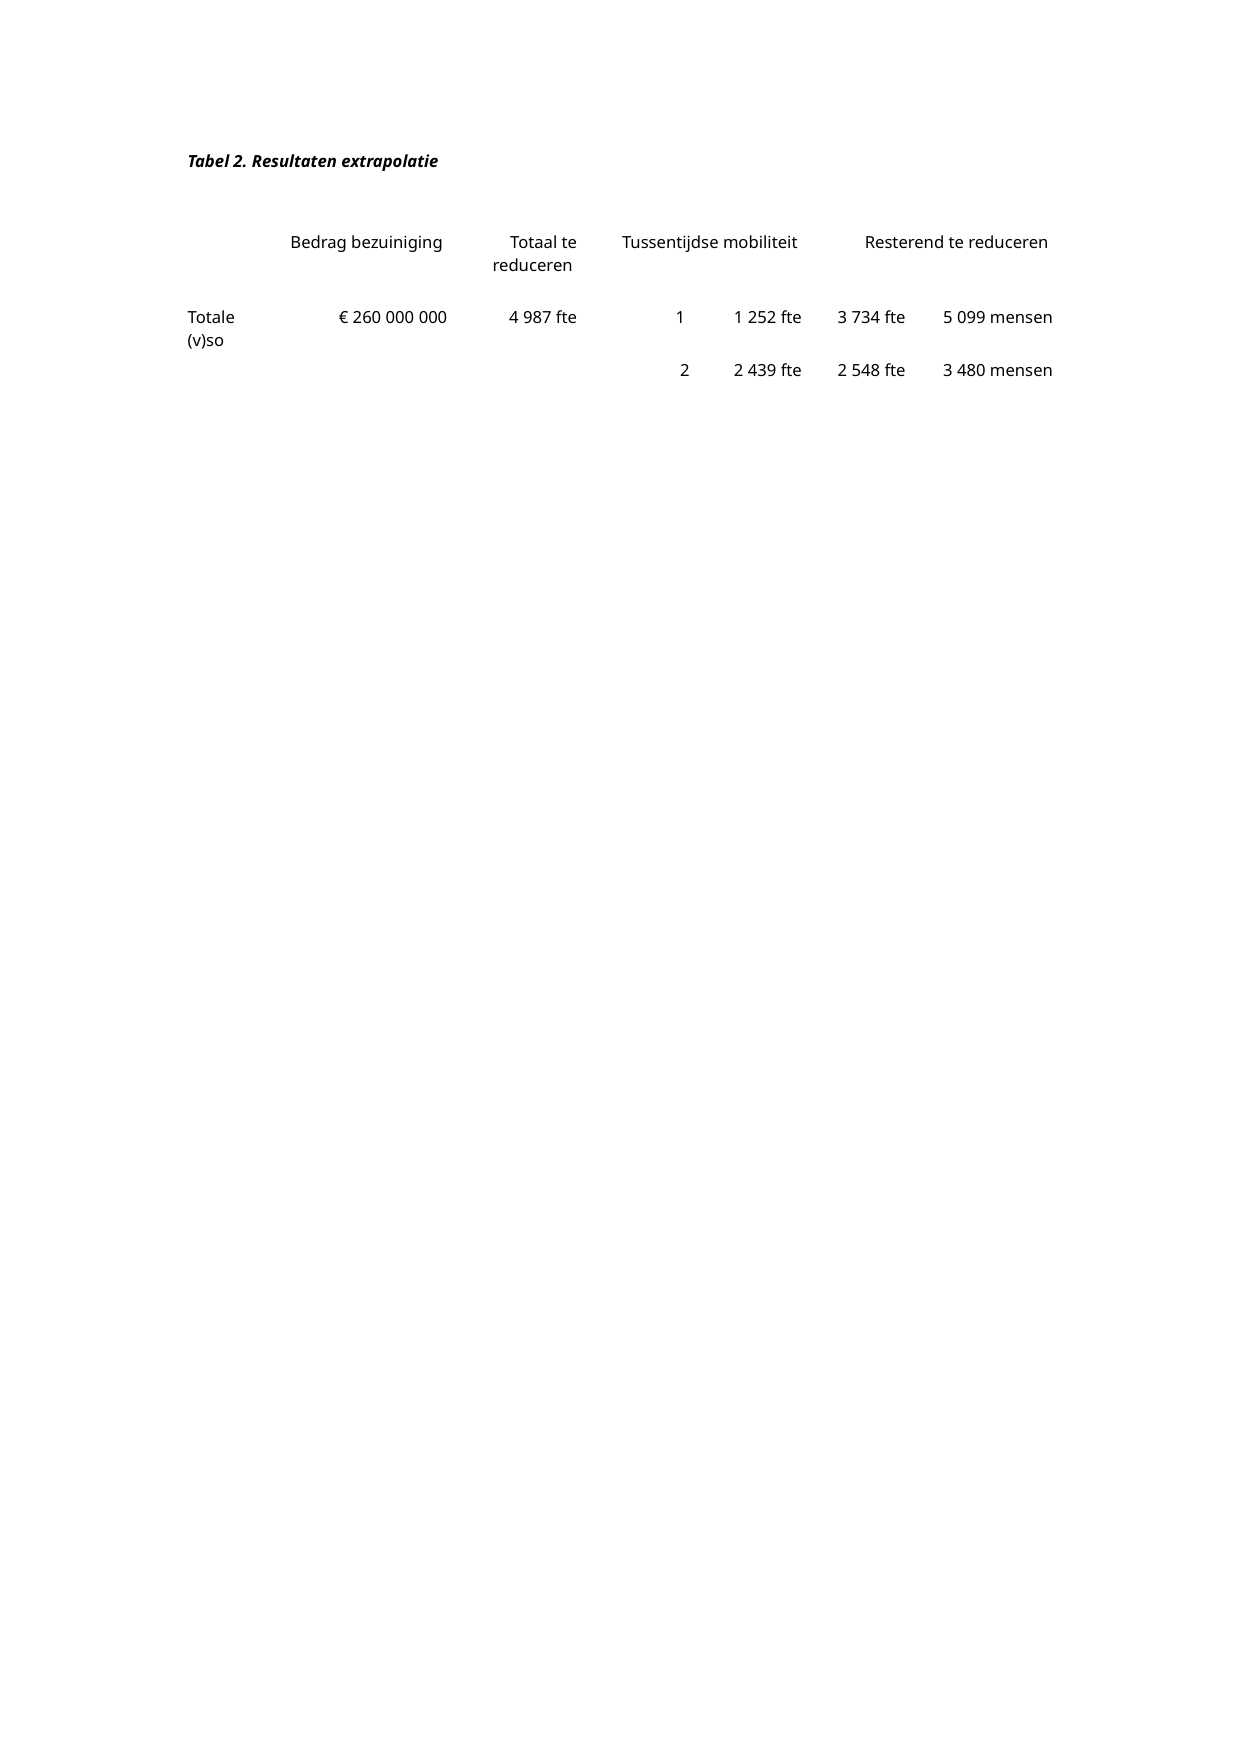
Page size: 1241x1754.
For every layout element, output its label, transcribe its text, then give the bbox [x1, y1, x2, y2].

table_header Totaal te reduceren [447, 231, 577, 306]
table_cell 3 480 mensen [905, 359, 1053, 411]
table_header [188, 231, 274, 306]
table_header Resterend te reduceren [802, 231, 1053, 306]
table_cell 5 099 mensen [905, 306, 1053, 359]
table_cell Totale (v)so [188, 306, 274, 411]
table_cell 1 [577, 306, 689, 359]
table_header Bedrag bezuiniging [274, 231, 447, 306]
table_header Tussentijdse mobiliteit [577, 231, 802, 306]
table_cell 2 439 fte [689, 359, 802, 411]
table_cell 1 252 fte [689, 306, 802, 359]
text Tabel 2. Resultaten extrapolatie [187, 150, 1053, 173]
table_cell 2 548 fte [802, 359, 905, 411]
table_cell € 260 000 000 [274, 306, 447, 411]
table_cell 3 734 fte [802, 306, 905, 359]
table_cell 4 987 fte [447, 306, 577, 411]
table_cell 2 [577, 359, 689, 411]
